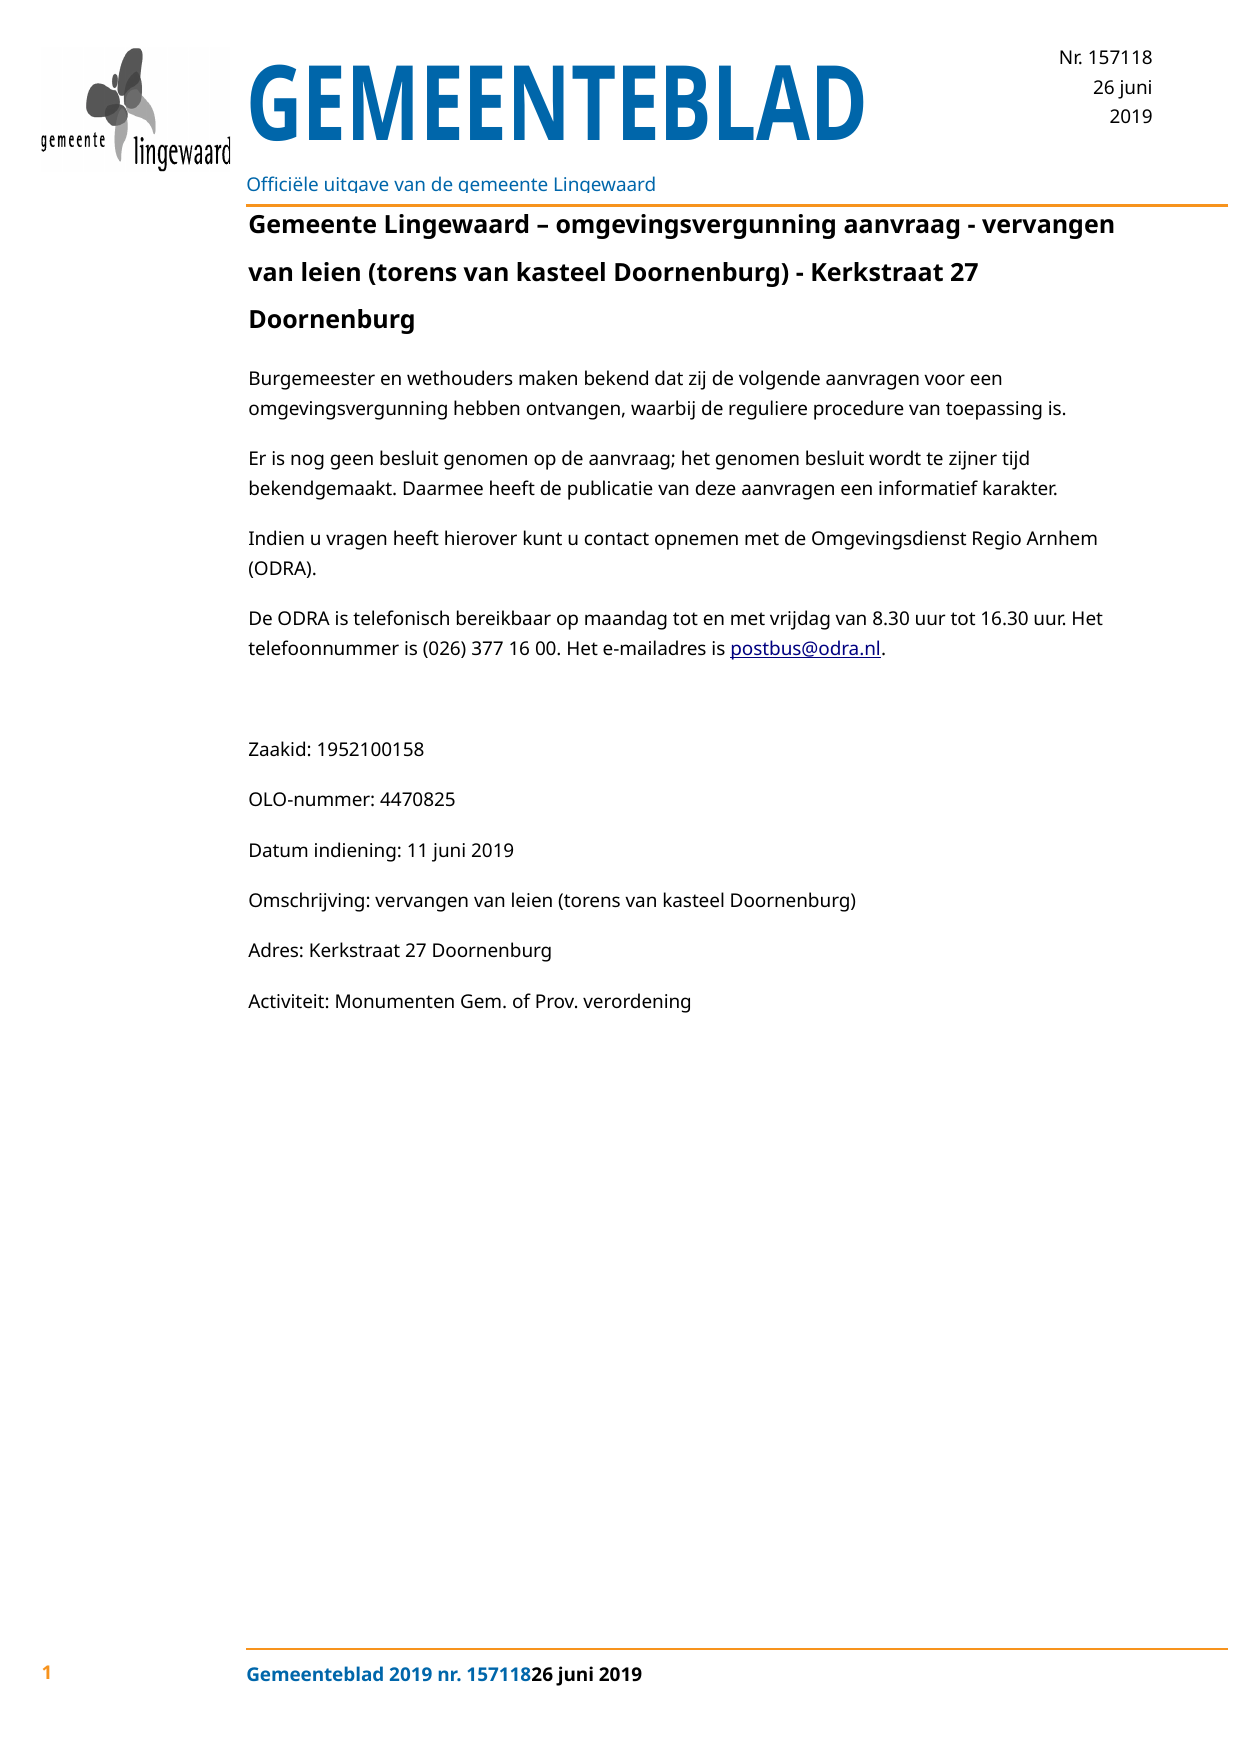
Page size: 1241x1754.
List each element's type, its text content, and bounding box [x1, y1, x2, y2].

text Omschrijving: vervangen van leien (torens van kasteel Doornenburg) [248, 887, 1152, 913]
text Burgemeester en wethouders maken bekend dat zij de volgende aanvragen voor een omgevingsvergunning hebben ontvangen, waarbij de reguliere procedure van toepassing is. [248, 366, 1152, 421]
text Zaakid: 1952100158 [248, 736, 1152, 762]
text Activiteit: Monumenten Gem. of Prov. verordening [248, 988, 1152, 1014]
text Datum indiening: 11 juni 2019 [248, 837, 1152, 862]
text OLO-nummer: 4470825 [248, 786, 1152, 812]
text Adres: Kerkstraat 27 Doornenburg [248, 938, 1152, 963]
picture [41, 47, 231, 172]
text Er is nog geen besluit genomen op de aanvraag; het genomen besluit wordt te zijner tijd bekendgemaakt. Daarmee heeft de publicatie van deze aanvragen een informatief karakter. [248, 446, 1152, 501]
text Gemeente Lingewaard – omgevingsvergunning aanvraag - vervangen van leien (torens van kasteel Doornenburg) - Kerkstraat 27 Doornenburg [248, 207, 1152, 336]
text Indien u vragen heeft hierover kunt u contact opnemen met de Omgevingsdienst Regio Arnhem (ODRA). [248, 526, 1152, 581]
text De ODRA is telefonisch bereikbaar op maandag tot en met vrijdag van 8.30 uur tot 16.30 uur. Het telefoonnummer is (026) 377 16 00. Het e-mailadres is postbus@odra.nl. [248, 606, 1152, 661]
